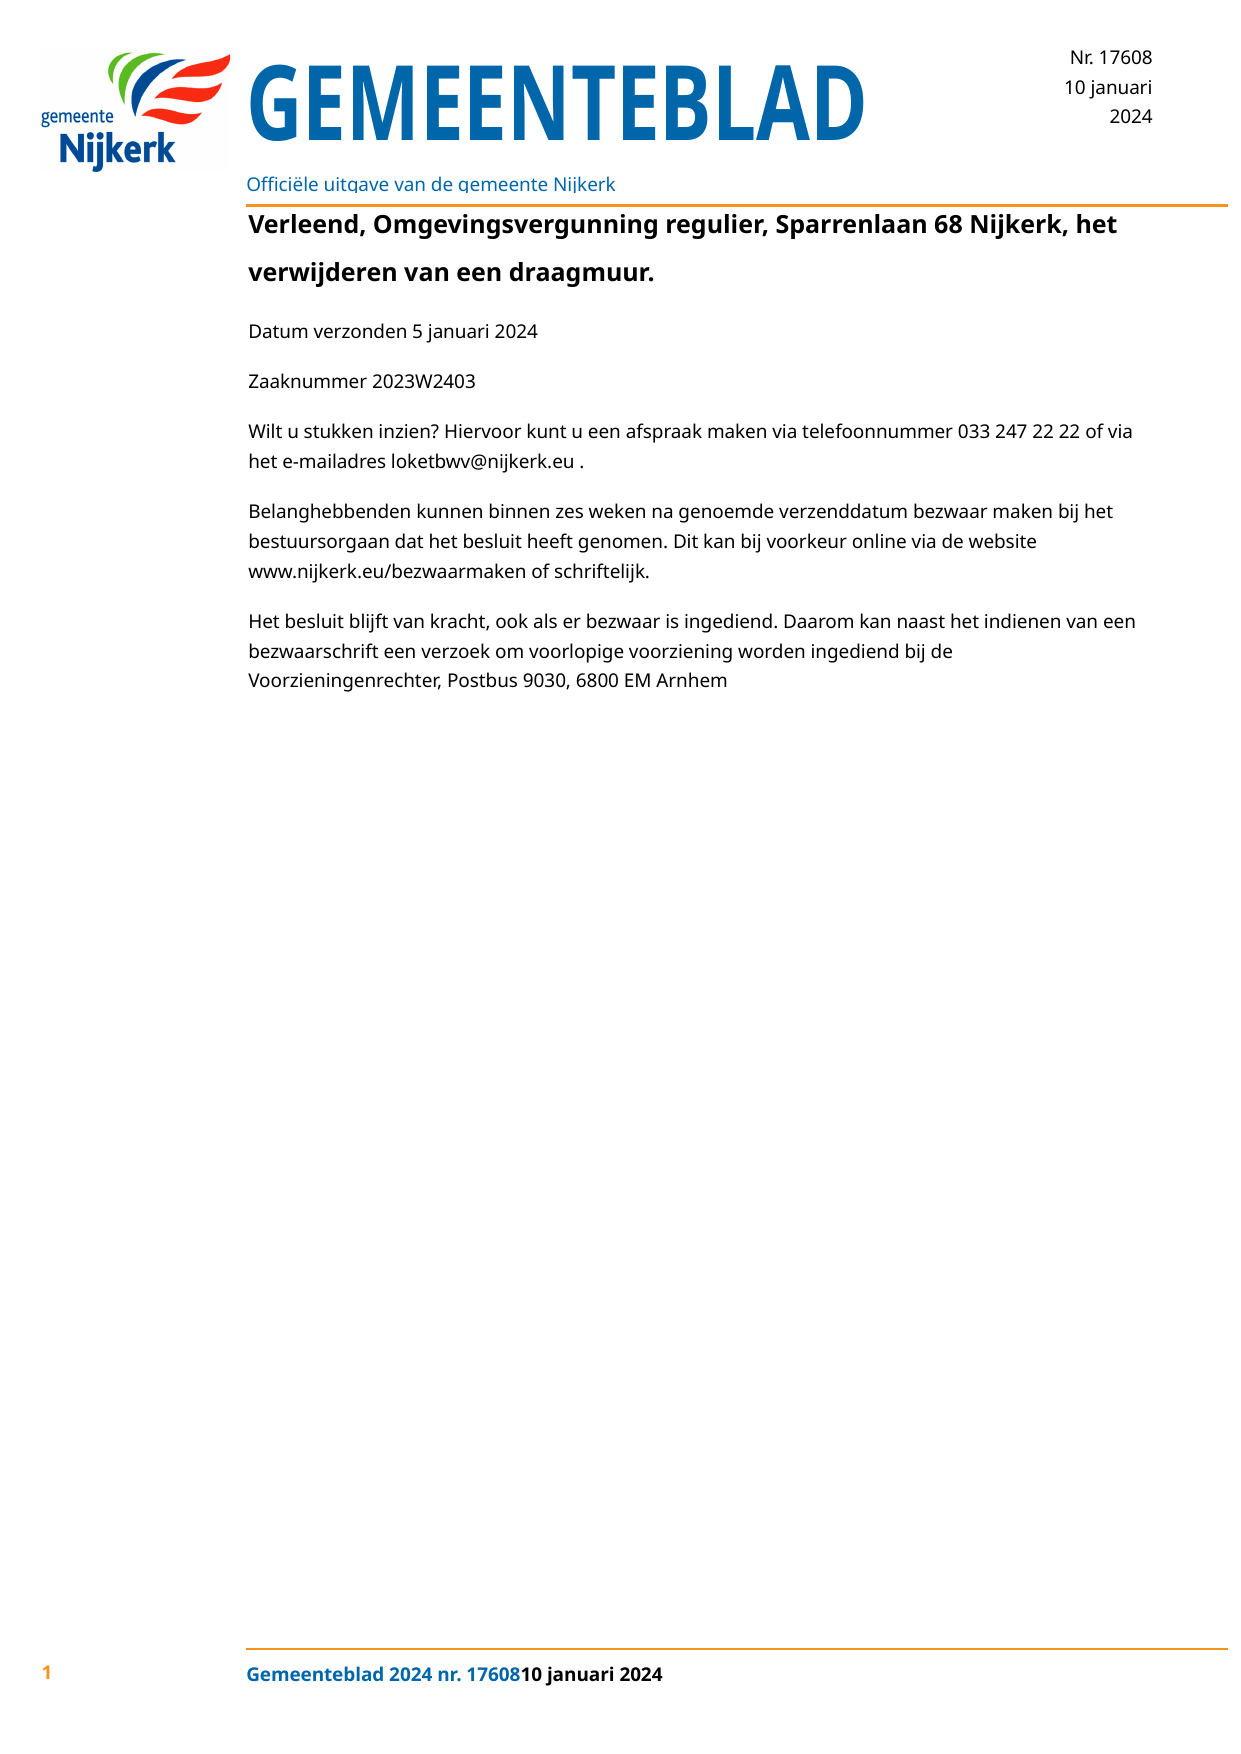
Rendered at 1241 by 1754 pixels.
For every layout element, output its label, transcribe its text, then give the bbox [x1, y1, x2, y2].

text Wilt u stukken inzien? Hiervoor kunt u een afspraak maken via telefoonnummer 033 247 22 22 of via het e-mailadres loketbwv@nijkerk.eu . [248, 419, 1152, 474]
text Verleend, Omgevingsvergunning regulier, Sparrenlaan 68 Nijkerk, het verwijderen van een draagmuur. [248, 207, 1152, 288]
picture [41, 47, 231, 172]
text Het besluit blijft van kracht, ook als er bezwaar is ingediend. Daarom kan naast het indienen van een bezwaarschrift een verzoek om voorlopige voorziening worden ingediend bij de Voorzieningenrechter, Postbus 9030, 6800 EM Arnhem [248, 608, 1152, 693]
text Belanghebbenden kunnen binnen zes weken na genoemde verzenddatum bezwaar maken bij het bestuursorgaan dat het besluit heeft genomen. Dit kan bij voorkeur online via de website www.nijkerk.eu/bezwaarmaken of schriftelijk. [248, 499, 1152, 584]
text Datum verzonden 5 januari 2024 [248, 318, 1152, 344]
text Zaaknummer 2023W2403 [248, 368, 1152, 394]
